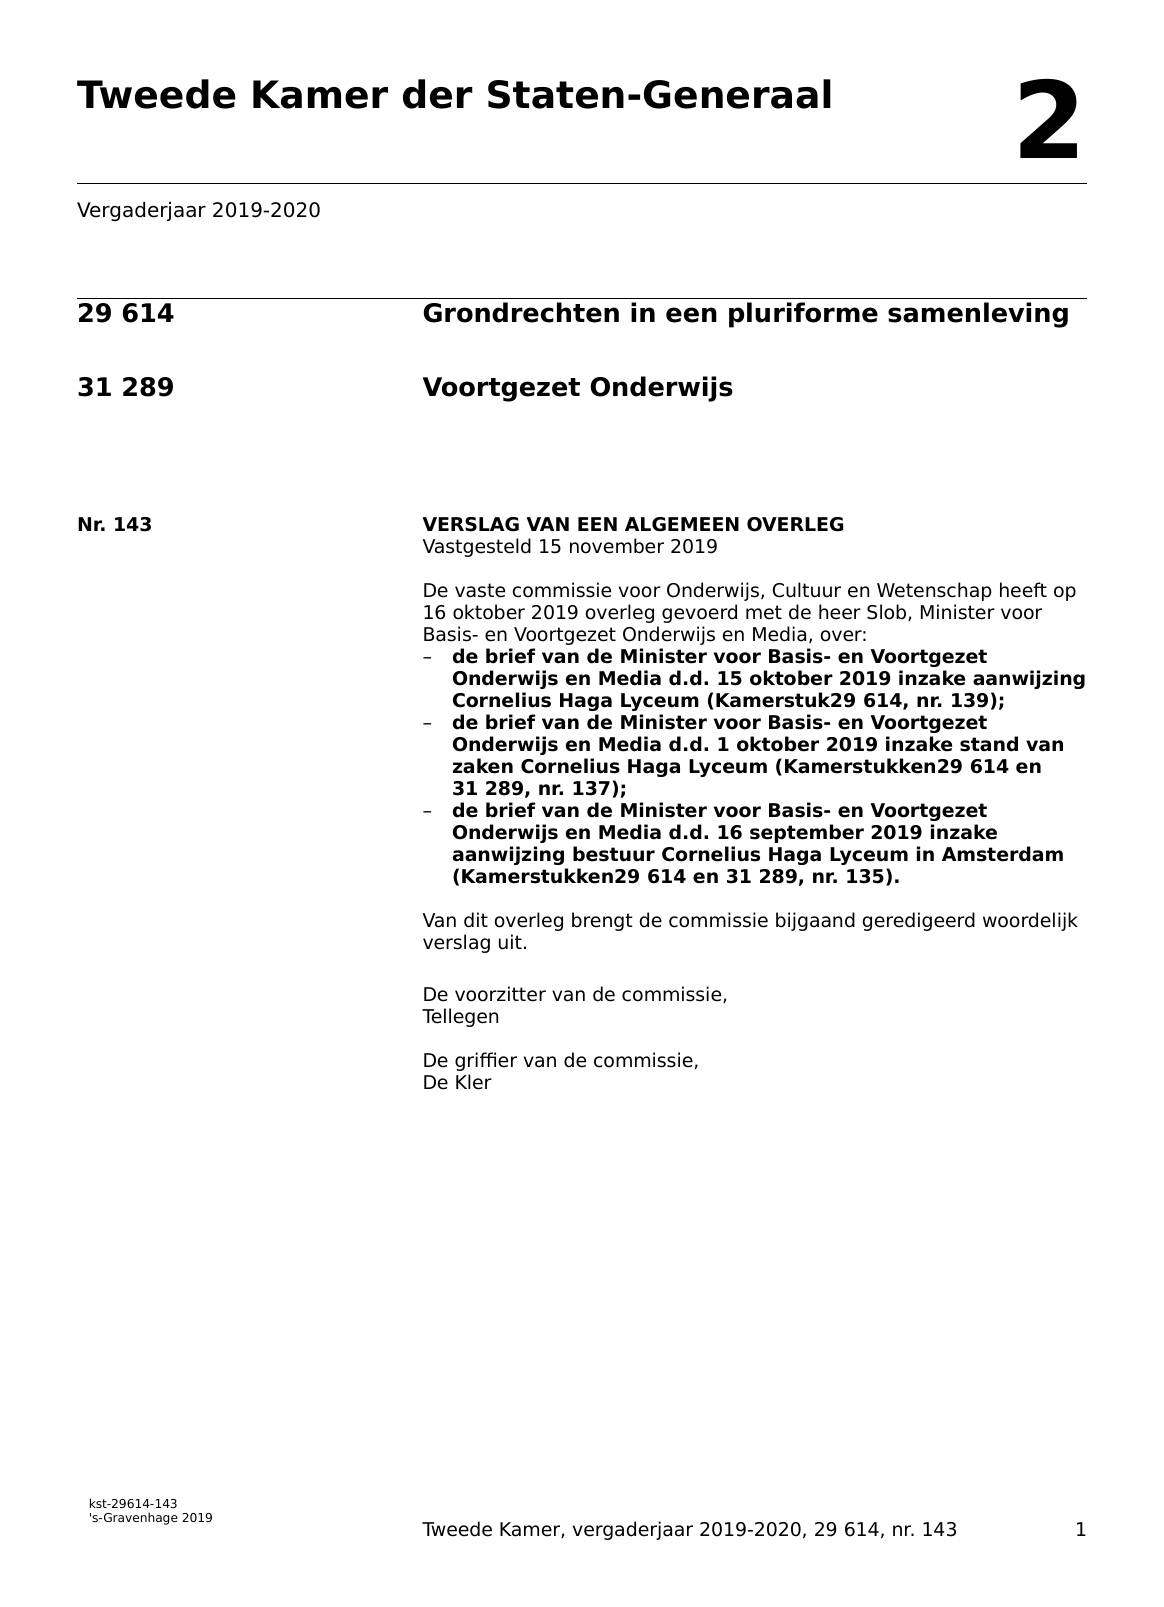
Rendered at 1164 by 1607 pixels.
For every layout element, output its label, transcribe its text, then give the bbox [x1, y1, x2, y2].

text – de brief van de Minister voor Basis- en Voortgezet Onderwijs en Media d.d. 15 oktober 2019 inzake aanwijzing Cornelius Haga Lyceum (Kamerstuk29 614, nr. 139); [422, 646, 1087, 712]
text Vastgesteld 15 november 2019 [422, 536, 1087, 558]
subtitle 31 289 Voortgezet Onderwijs [77, 373, 1087, 403]
text Van dit overleg brengt de commissie bijgaand geredigeerd woordelijk verslag uit. [422, 910, 1087, 954]
text De voorzitter van de commissie, Tellegen [422, 984, 1087, 1028]
table_header 2 [886, 59, 1087, 183]
subtitle 29 614 Grondrechten in een pluriforme samenleving [77, 299, 1087, 329]
text De griffier van de commissie, De Kler [422, 1050, 1087, 1094]
table_header Tweede Kamer der Staten-Generaal [77, 59, 886, 183]
text – de brief van de Minister voor Basis- en Voortgezet Onderwijs en Media d.d. 1 oktober 2019 inzake stand van zaken Cornelius Haga Lyceum (Kamerstukken29 614 en 31 289, nr. 137); [422, 712, 1087, 800]
text kst-29614-143 [88, 1497, 323, 1511]
subtitle Nr. 143 VERSLAG VAN EEN ALGEMEEN OVERLEG [77, 514, 1087, 536]
text 's-Gravenhage 2019 [88, 1511, 323, 1525]
text – de brief van de Minister voor Basis- en Voortgezet Onderwijs en Media d.d. 16 september 2019 inzake aanwijzing bestuur Cornelius Haga Lyceum in Amsterdam (Kamerstukken29 614 en 31 289, nr. 135). [422, 800, 1087, 888]
text De vaste commissie voor Onderwijs, Cultuur en Wetenschap heeft op 16 oktober 2019 overleg gevoerd met de heer Slob, Minister voor Basis- en Voortgezet Onderwijs en Media, over: [422, 580, 1087, 646]
table_cell Vergaderjaar 2019-2020 [77, 184, 1087, 298]
